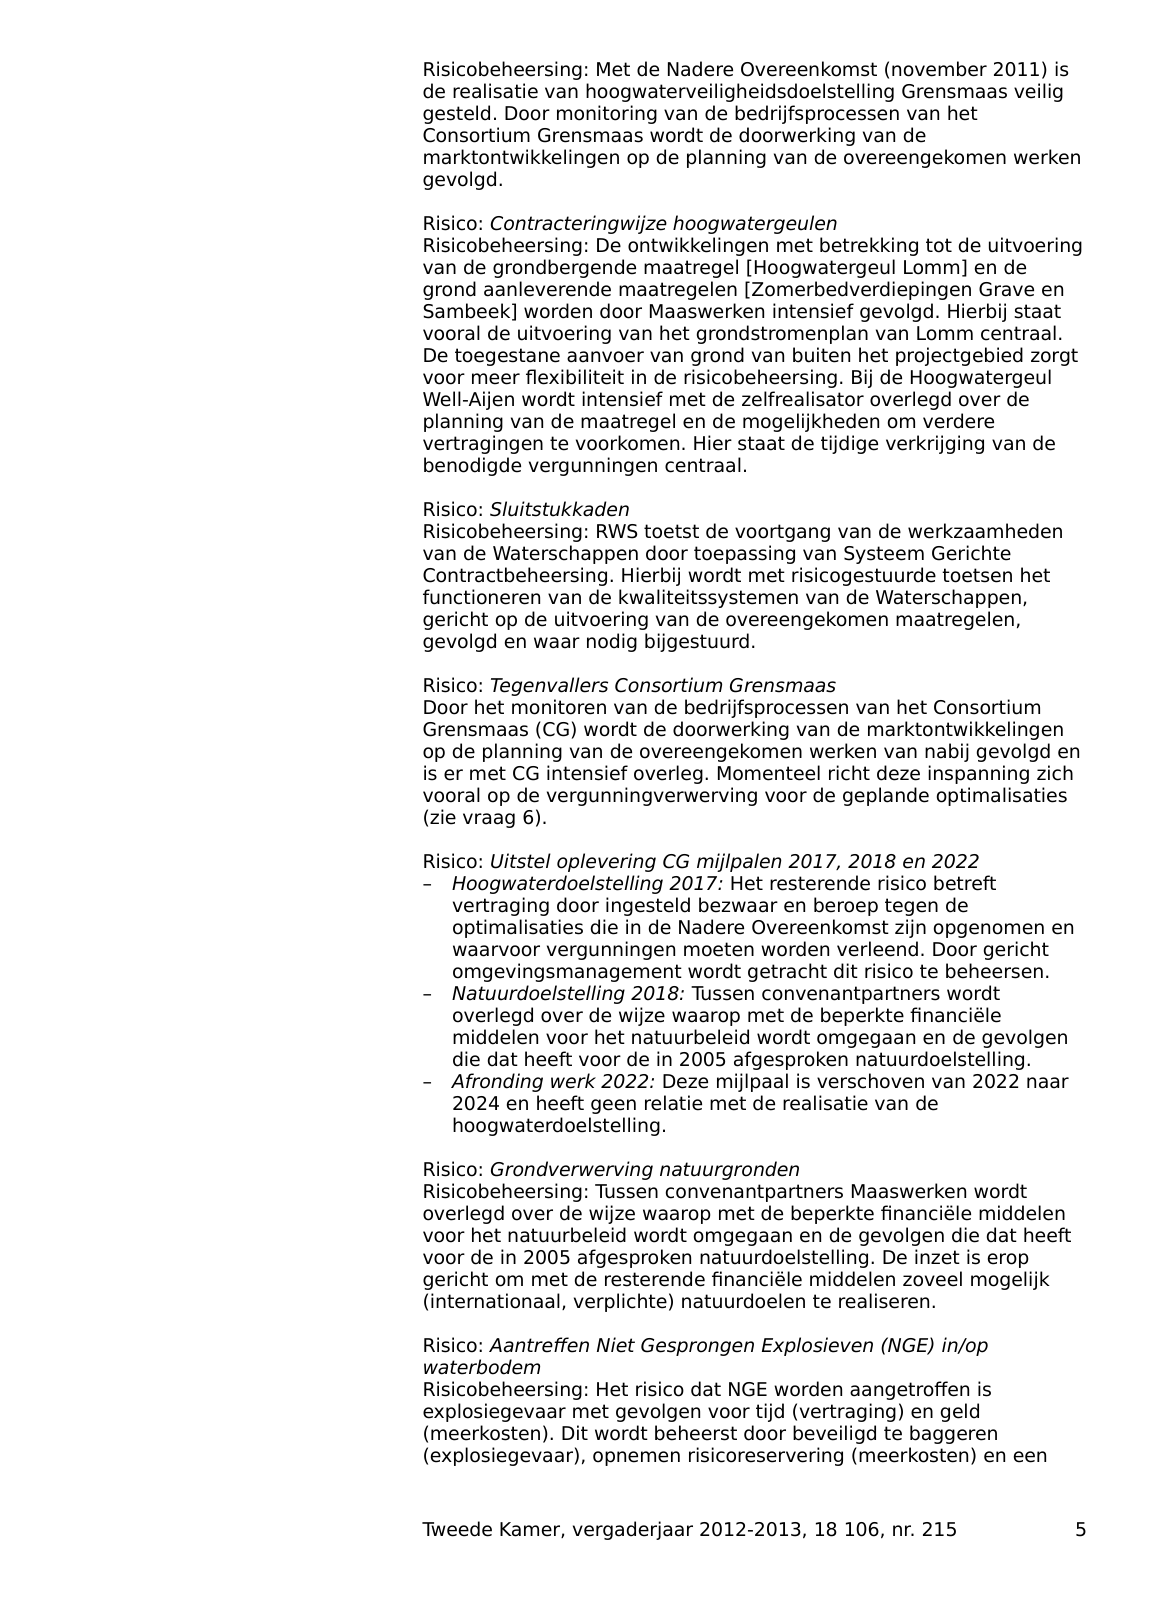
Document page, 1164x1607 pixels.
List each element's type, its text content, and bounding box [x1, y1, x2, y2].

text – Hoogwaterdoelstelling 2017: Het resterende risico betreft vertraging door ingesteld bezwaar en beroep tegen de optimalisaties die in de Nadere Overeenkomst zijn opgenomen en waarvoor vergunningen moeten worden verleend. Door gericht omgevingsmanagement wordt getracht dit risico te beheersen. [422, 873, 1087, 983]
text Risico: Grondverwerving natuurgronden [422, 1159, 1087, 1181]
text Risicobeheersing: Tussen convenantpartners Maaswerken wordt overlegd over de wijze waarop met de beperkte financiële middelen voor het natuurbeleid wordt omgegaan en de gevolgen die dat heeft voor de in 2005 afgesproken natuurdoelstelling. De inzet is erop gericht om met de resterende financiële middelen zoveel mogelijk (internationaal, verplichte) natuurdoelen te realiseren. [422, 1181, 1087, 1313]
text Risico: Aantreffen Niet Gesprongen Explosieven (NGE) in/op waterbodem [422, 1335, 1087, 1379]
text Risicobeheersing: Met de Nadere Overeenkomst (november 2011) is de realisatie van hoogwaterveiligheidsdoelstelling Grensmaas veilig gesteld. Door monitoring van de bedrijfsprocessen van het Consortium Grensmaas wordt de doorwerking van de marktontwikkelingen op de planning van de overeengekomen werken gevolgd. [422, 59, 1087, 191]
text Risicobeheersing: RWS toetst de voortgang van de werkzaamheden van de Waterschappen door toepassing van Systeem Gerichte Contractbeheersing. Hierbij wordt met risicogestuurde toetsen het functioneren van de kwaliteitssystemen van de Waterschappen, gericht op de uitvoering van de overeengekomen maatregelen, gevolgd en waar nodig bijgestuurd. [422, 521, 1087, 653]
text – Afronding werk 2022: Deze mijlpaal is verschoven van 2022 naar 2024 en heeft geen relatie met de realisatie van de hoogwaterdoelstelling. [422, 1071, 1087, 1137]
text – Natuurdoelstelling 2018: Tussen convenantpartners wordt overlegd over de wijze waarop met de beperkte financiële middelen voor het natuurbeleid wordt omgegaan en de gevolgen die dat heeft voor de in 2005 afgesproken natuurdoelstelling. [422, 983, 1087, 1071]
text Door het monitoren van de bedrijfsprocessen van het Consortium Grensmaas (CG) wordt de doorwerking van de marktontwikkelingen op de planning van de overeengekomen werken van nabij gevolgd en is er met CG intensief overleg. Momenteel richt deze inspanning zich vooral op de vergunningverwerving voor de geplande optimalisaties (zie vraag 6). [422, 697, 1087, 829]
text Risicobeheersing: Het risico dat NGE worden aangetroffen is explosiegevaar met gevolgen voor tijd (vertraging) en geld (meerkosten). Dit wordt beheerst door beveiligd te baggeren (explosiegevaar), opnemen risicoreservering (meerkosten) en een [422, 1379, 1087, 1467]
text Risico: Sluitstukkaden [422, 499, 1087, 521]
text Risico: Contracteringwijze hoogwatergeulen [422, 213, 1087, 235]
text Risicobeheersing: De ontwikkelingen met betrekking tot de uitvoering van de grondbergende maatregel [Hoogwatergeul Lomm] en de grond aanleverende maatregelen [Zomerbedverdiepingen Grave en Sambeek] worden door Maaswerken intensief gevolgd. Hierbij staat vooral de uitvoering van het grondstromenplan van Lomm centraal. De toegestane aanvoer van grond van buiten het projectgebied zorgt voor meer flexibiliteit in de risicobeheersing. Bij de Hoogwatergeul Well-Aijen wordt intensief met de zelfrealisator overlegd over de planning van de maatregel en de mogelijkheden om verdere vertragingen te voorkomen. Hier staat de tijdige verkrijging van de benodigde vergunningen centraal. [422, 235, 1087, 477]
text Risico: Tegenvallers Consortium Grensmaas [422, 675, 1087, 697]
text Risico: Uitstel oplevering CG mijlpalen 2017, 2018 en 2022 [422, 851, 1087, 873]
